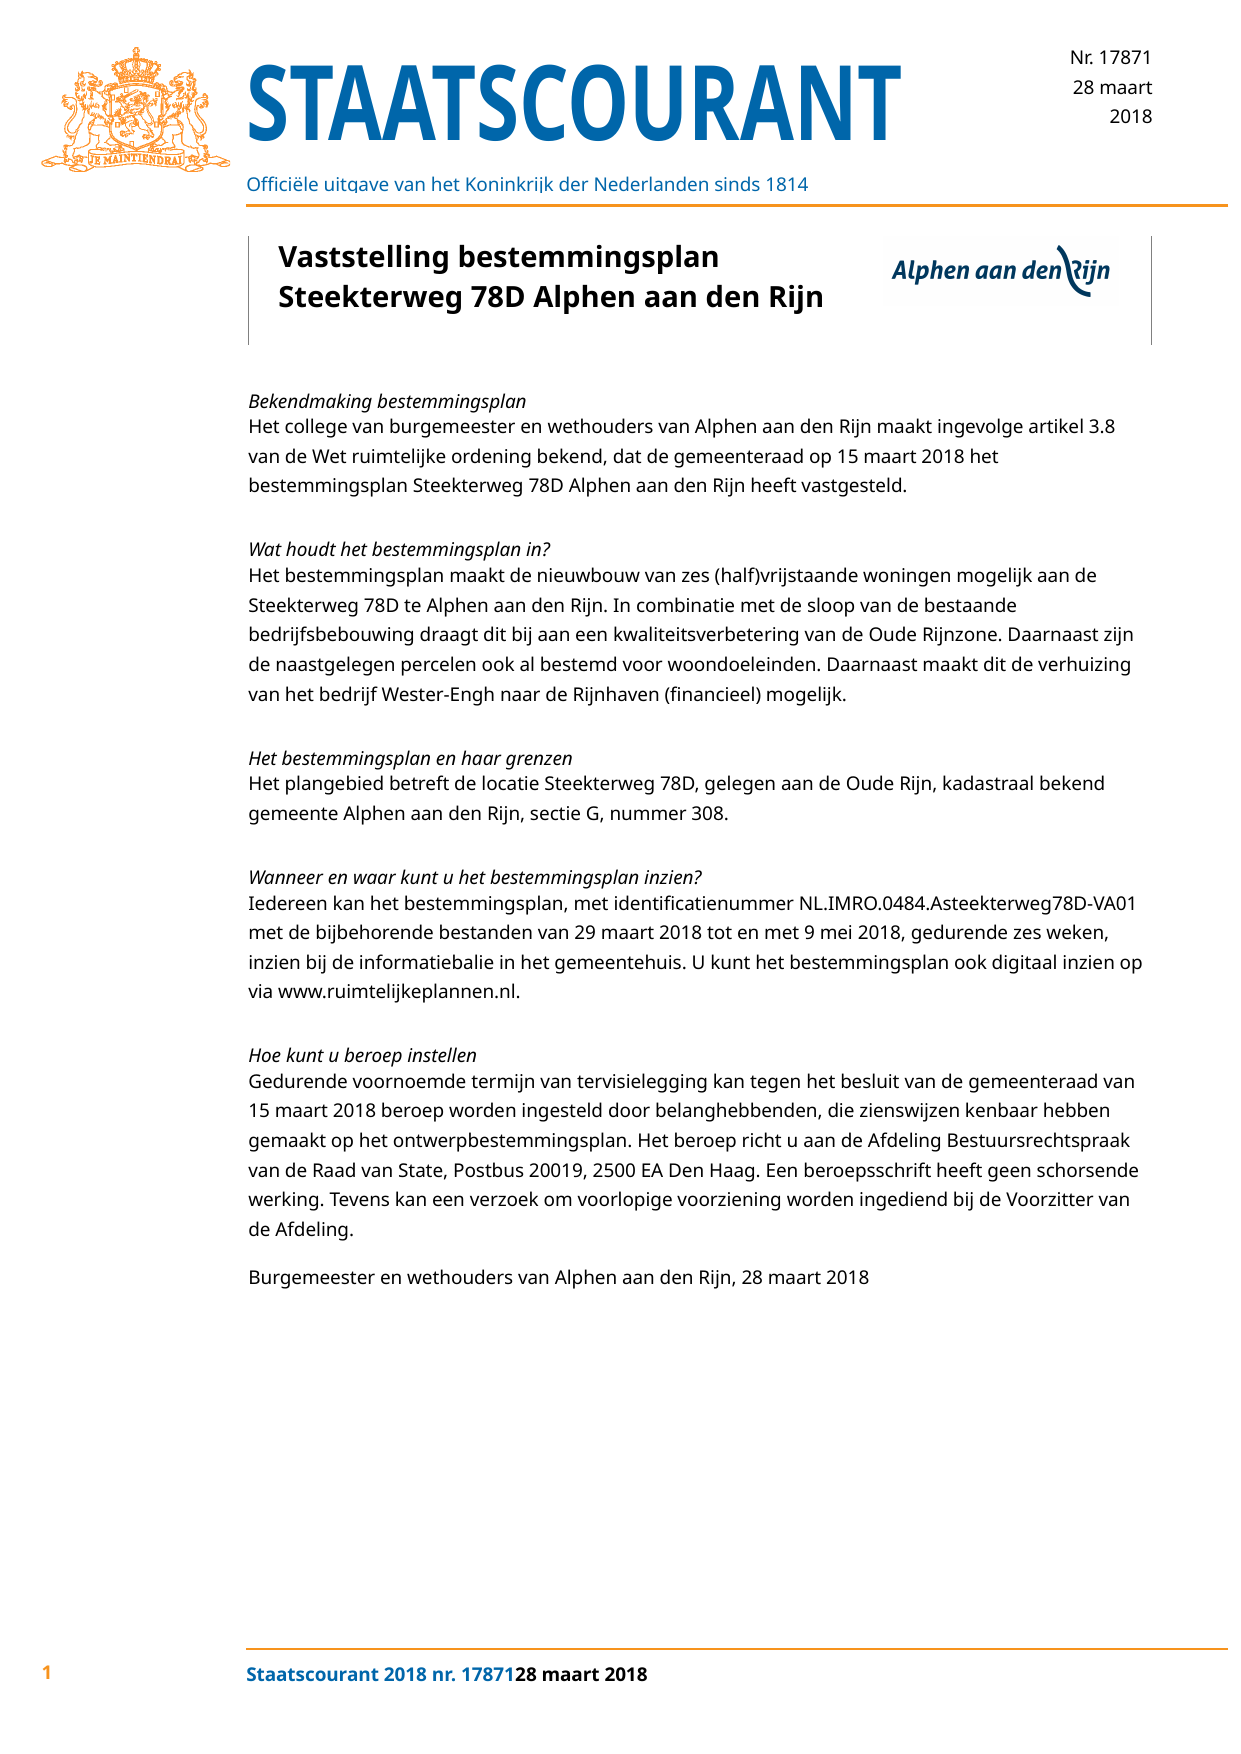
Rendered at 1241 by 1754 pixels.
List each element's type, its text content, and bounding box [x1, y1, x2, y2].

text Iedereen kan het bestemmingsplan, met identificatienummer NL.IMRO.0484.Asteekterweg78D-VA01 met de bijbehorende bestanden van 29 maart 2018 tot en met 9 mei 2018, gedurende zes weken, inzien bij de informatiebalie in het gemeentehuis. U kunt het bestemmingsplan ook digitaal inzien op via www.ruimtelijkeplannen.nl. [248, 890, 1152, 1004]
text Bekendmaking bestemmingsplan [248, 388, 1152, 413]
text Het bestemmingsplan maakt de nieuwbouw van zes (half)vrijstaande woningen mogelijk aan de Steekterweg 78D te Alphen aan den Rijn. In combinatie met de sloop van de bestaande bedrijfsbebouwing draagt dit bij aan een kwaliteitsverbetering van de Oude Rijnzone. Daarnaast zijn de naastgelegen percelen ook al bestemd voor woondoeleinden. Daarnaast maakt dit de verhuizing van het bedrijf Wester-Engh naar de Rijnhaven (financieel) mogelijk. [248, 562, 1152, 706]
text Gedurende voornoemde termijn van tervisielegging kan tegen het besluit van de gemeenteraad van 15 maart 2018 beroep worden ingesteld door belanghebbenden, die zienswijzen kenbaar hebben gemaakt op het ontwerpbestemmingsplan. Het beroep richt u aan de Afdeling Bestuursrechtspraak van de Raad van State, Postbus 20019, 2500 EA Den Haag. Een beroepsschrift heeft geen schorsende werking. Tevens kan een verzoek om voorlopige voorziening worden ingediend bij de Voorzitter van de Afdeling. [248, 1068, 1152, 1242]
table_header [850, 236, 1151, 345]
picture [41, 47, 231, 172]
text Het bestemmingsplan en haar grenzen [248, 745, 1152, 770]
table_header Vaststelling bestemmingsplan Steekterweg 78D Alphen aan den Rijn [249, 236, 850, 345]
text Hoe kunt u beroep instellen [248, 1042, 1152, 1068]
text Wanneer en waar kunt u het bestemmingsplan inzien? [248, 864, 1152, 890]
text Wat houdt het bestemmingsplan in? [248, 537, 1152, 562]
text Het college van burgemeester en wethouders van Alphen aan den Rijn maakt ingevolge artikel 3.8 van de Wet ruimtelijke ordening bekend, dat de gemeenteraad op 15 maart 2018 het bestemmingsplan Steekterweg 78D Alphen aan den Rijn heeft vastgesteld. [248, 413, 1152, 498]
picture [882, 236, 1119, 306]
text Burgemeester en wethouders van Alphen aan den Rijn, 28 maart 2018 [248, 1264, 1152, 1289]
text Het plangebied betreft de locatie Steekterweg 78D, gelegen aan de Oude Rijn, kadastraal bekend gemeente Alphen aan den Rijn, sectie G, nummer 308. [248, 770, 1152, 826]
